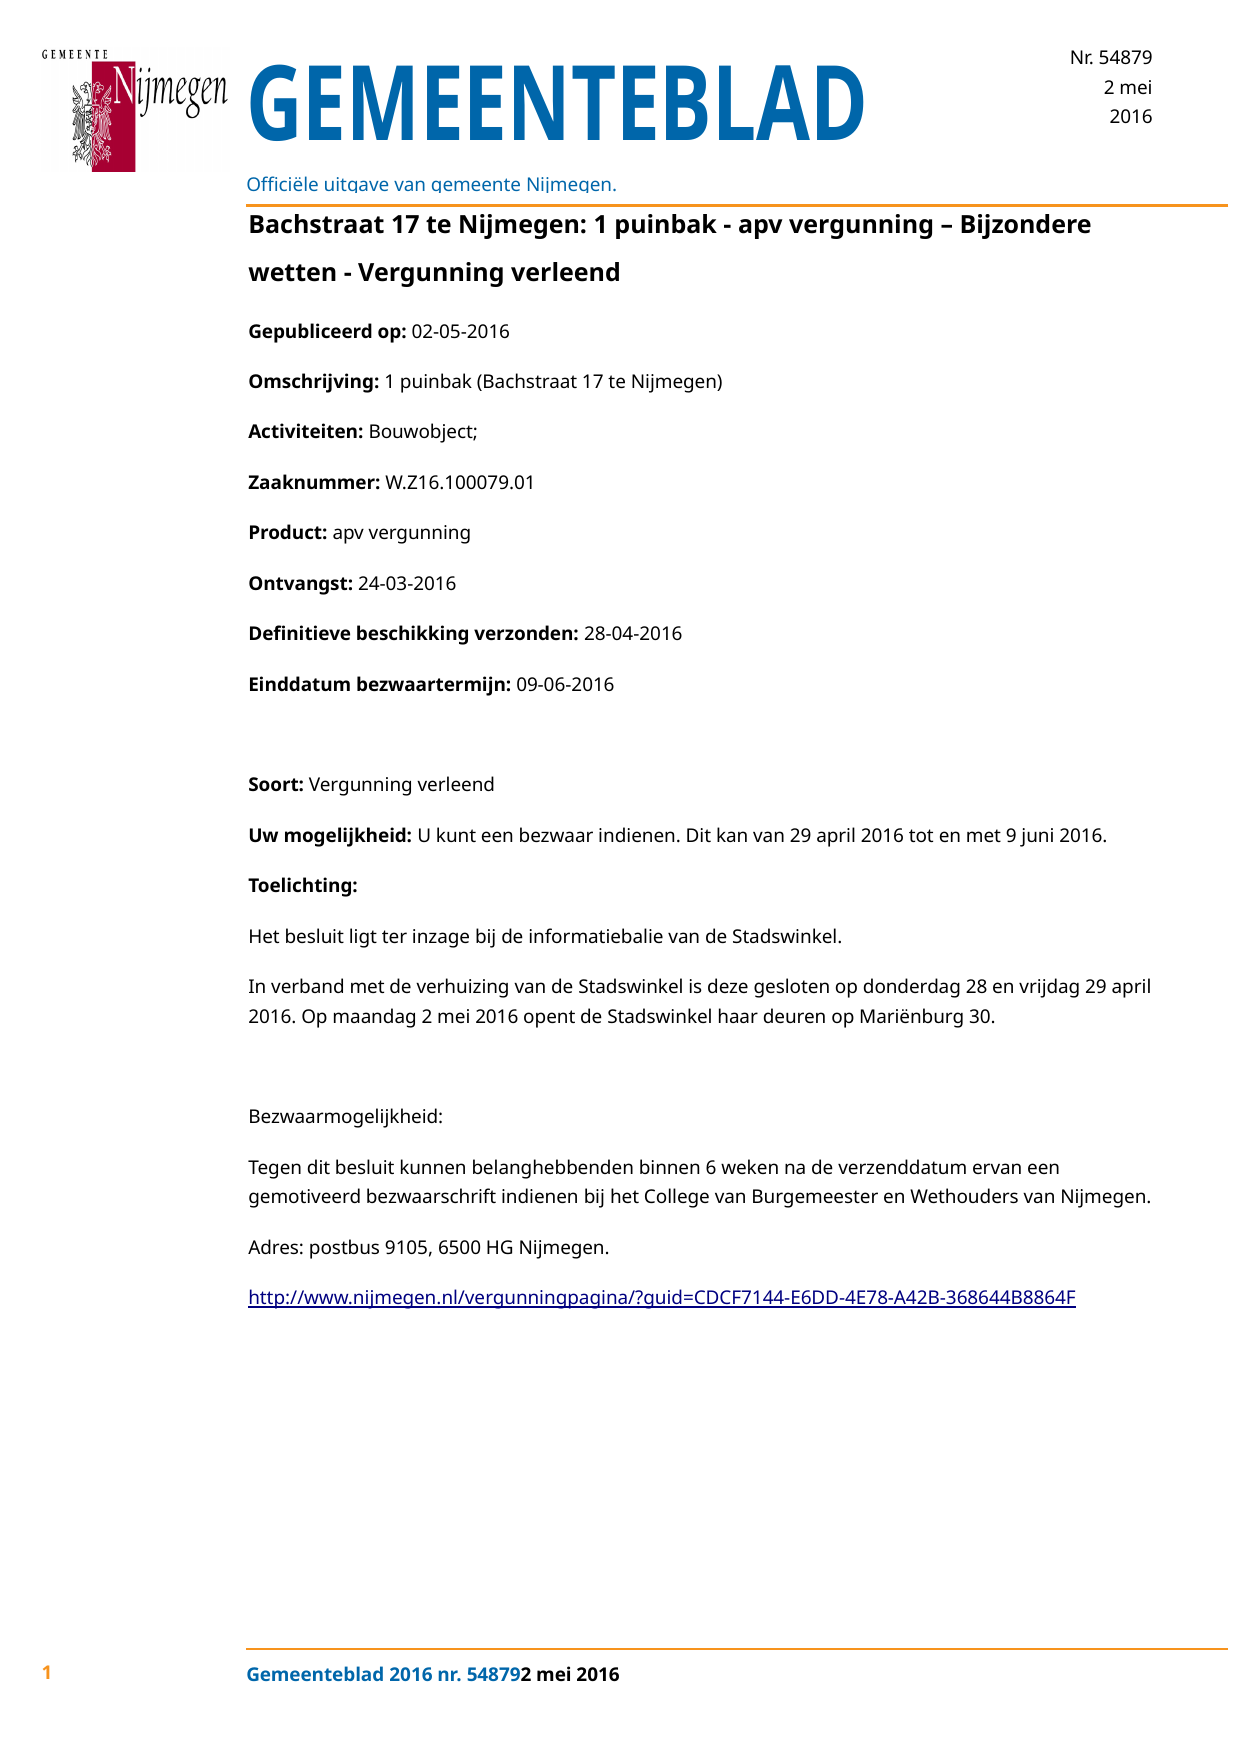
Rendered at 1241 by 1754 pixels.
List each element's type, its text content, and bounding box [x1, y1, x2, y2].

text Einddatum bezwaartermijn: 09-06-2016 [248, 671, 1152, 697]
text Toelichting: [248, 872, 1152, 898]
text Tegen dit besluit kunnen belanghebbenden binnen 6 weken na de verzenddatum ervan een gemotiveerd bezwaarschrift indienen bij het College van Burgemeester en Wethouders van Nijmegen. [248, 1154, 1152, 1209]
text Soort: Vergunning verleend [248, 772, 1152, 797]
text Omschrijving: 1 puinbak (Bachstraat 17 te Nijmegen) [248, 368, 1152, 394]
text Het besluit ligt ter inzage bij de informatiebalie van de Stadswinkel. [248, 923, 1152, 949]
text In verband met de verhuizing van de Stadswinkel is deze gesloten op donderdag 28 en vrijdag 29 april 2016. Op maandag 2 mei 2016 opent de Stadswinkel haar deuren op Mariënburg 30. [248, 973, 1152, 1029]
picture [41, 47, 231, 172]
text Product: apv vergunning [248, 519, 1152, 545]
text Ontvangst: 24-03-2016 [248, 570, 1152, 596]
text Definitieve beschikking verzonden: 28-04-2016 [248, 620, 1152, 646]
text Activiteiten: Bouwobject; [248, 419, 1152, 444]
text http://www.nijmegen.nl/vergunningpagina/?guid=CDCF7144-E6DD-4E78-A42B-368644B8864F [248, 1284, 1152, 1310]
text Bachstraat 17 te Nijmegen: 1 puinbak - apv vergunning – Bijzondere wetten - Vergunning verleend [248, 207, 1152, 288]
text Bezwaarmogelijkheid: [248, 1104, 1152, 1129]
text Zaaknummer: W.Z16.100079.01 [248, 469, 1152, 495]
text Gepubliceerd op: 02-05-2016 [248, 318, 1152, 344]
text Uw mogelijkheid: U kunt een bezwaar indienen. Dit kan van 29 april 2016 tot en met 9 juni 2016. [248, 822, 1152, 848]
text Adres: postbus 9105, 6500 HG Nijmegen. [248, 1234, 1152, 1260]
